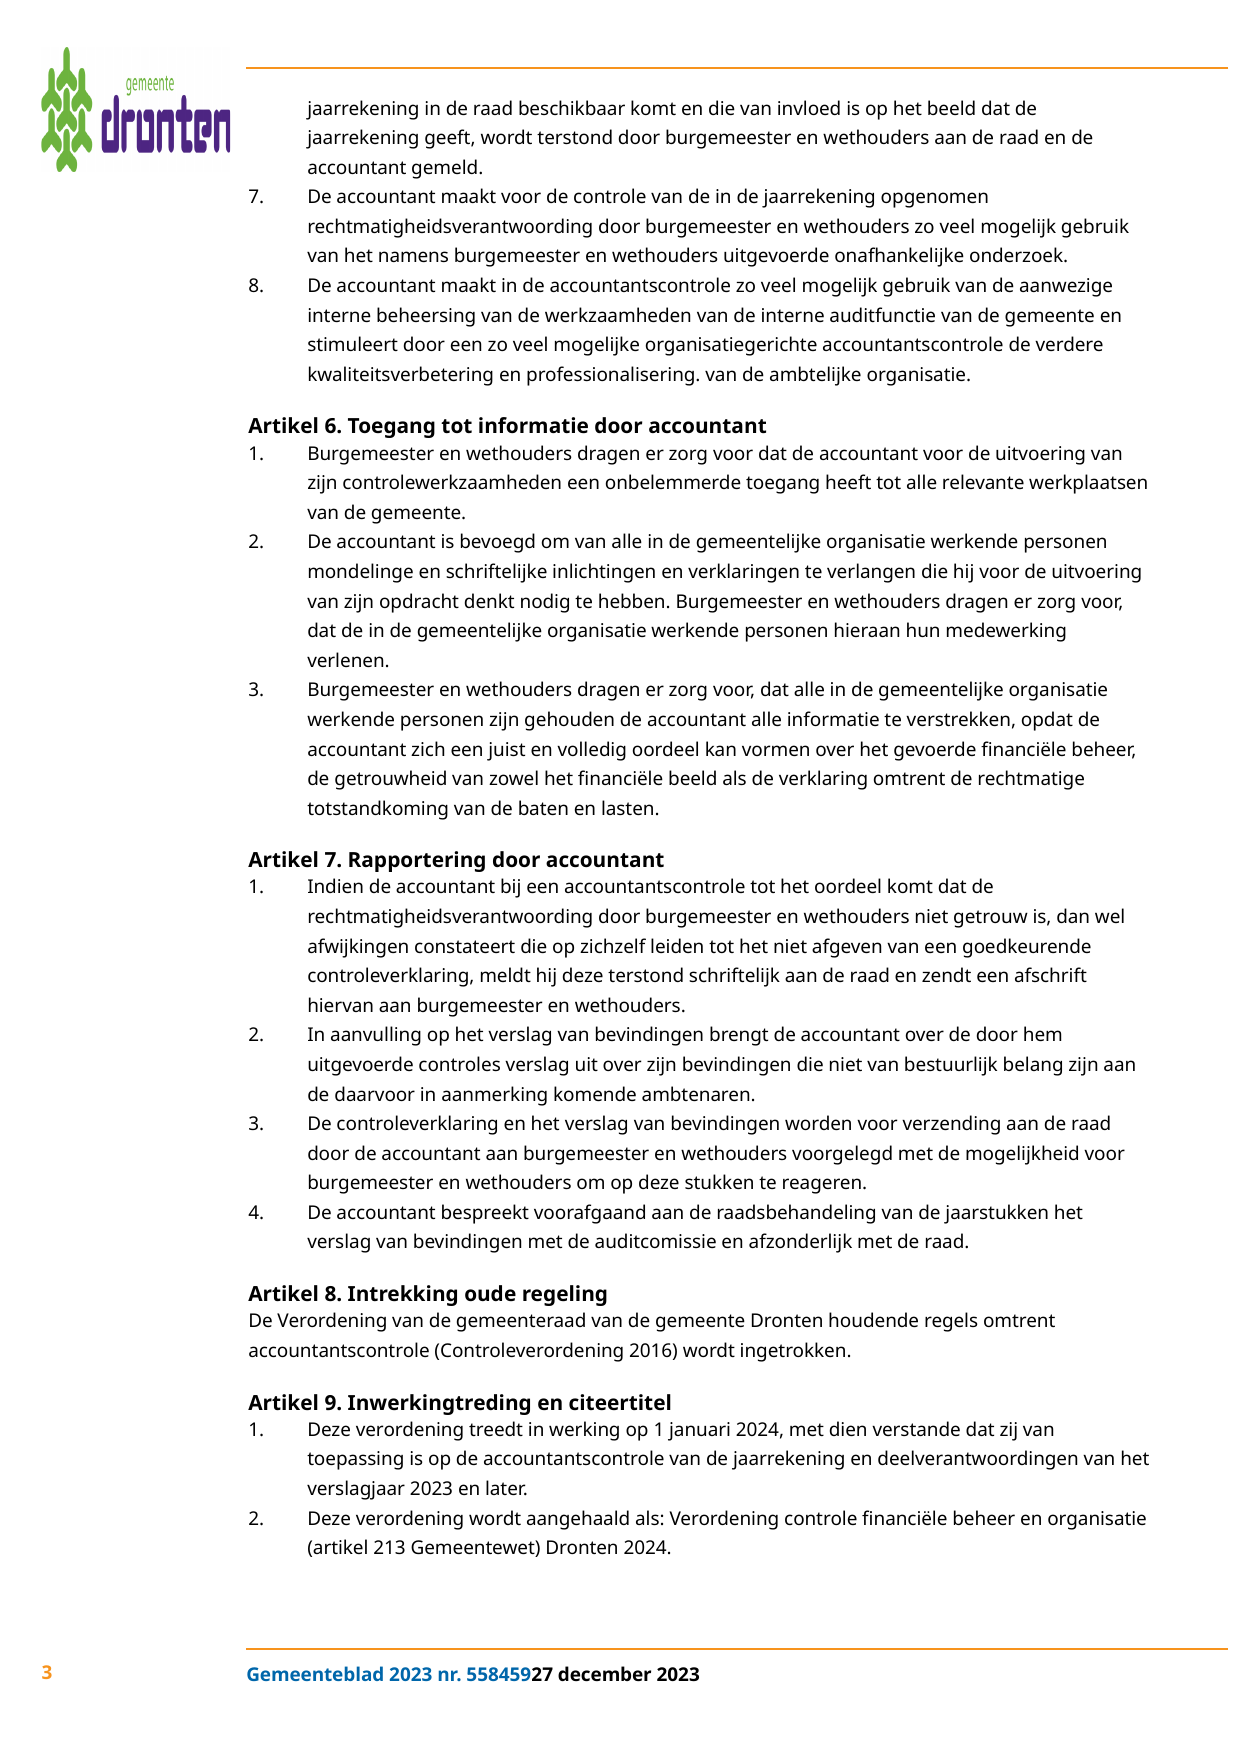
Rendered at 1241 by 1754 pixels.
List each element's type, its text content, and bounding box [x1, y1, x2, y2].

list De accountant bespreekt voorafgaand aan de raadsbehandeling van de jaarstukken het verslag van bevindingen met de auditcomissie en afzonderlijk met de raad. [248, 1199, 1152, 1254]
text De Verordening van de gemeenteraad van de gemeente Dronten houdende regels omtrent accountantscontrole (Controleverordening 2016) wordt ingetrokken. [248, 1308, 1152, 1363]
list Burgemeester en wethouders dragen er zorg voor dat de accountant voor de uitvoering van zijn controlewerkzaamheden een onbelemmerde toegang heeft tot alle relevante werkplaatsen van de gemeente. [248, 440, 1152, 525]
list Burgemeester en wethouders dragen er zorg voor, dat alle in de gemeentelijke organisatie werkende personen zijn gehouden de accountant alle informatie te verstrekken, opdat de accountant zich een juist en volledig oordeel kan vormen over het gevoerde financiële beheer, de getrouwheid van zowel het financiële beeld als de verklaring omtrent de rechtmatige totstandkoming van de baten en lasten. [248, 677, 1152, 821]
list Indien de accountant bij een accountantscontrole tot het oordeel komt dat de rechtmatigheidsverantwoording door burgemeester en wethouders niet getrouw is, dan wel afwijkingen constateert die op zichzelf leiden tot het niet afgeven van een goedkeurende controleverklaring, meldt hij deze terstond schriftelijk aan de raad en zendt een afschrift hiervan aan burgemeester en wethouders. [248, 874, 1152, 1018]
text Artikel 6. Toegang tot informatie door accountant [248, 411, 1152, 440]
list jaarrekening in de raad beschikbaar komt en die van invloed is op het beeld dat de jaarrekening geeft, wordt terstond door burgemeester en wethouders aan de raad en de accountant gemeld. [248, 95, 1152, 180]
list Deze verordening treedt in werking op 1 januari 2024, met dien verstande dat zij van toepassing is op de accountantscontrole van de jaarrekening en deelverantwoordingen van het verslagjaar 2023 en later. [248, 1416, 1152, 1501]
picture [41, 47, 231, 172]
text Artikel 9. Inwerkingtreding en citeertitel [248, 1388, 1152, 1416]
list De accountant maakt in de accountantscontrole zo veel mogelijk gebruik van de aanwezige interne beheersing van de werkzaamheden van de interne auditfunctie van de gemeente en stimuleert door een zo veel mogelijke organisatiegerichte accountantscontrole de verdere kwaliteitsverbetering en professionalisering. van de ambtelijke organisatie. [248, 272, 1152, 387]
list De accountant maakt voor de controle van de in de jaarrekening opgenomen rechtmatigheidsverantwoording door burgemeester en wethouders zo veel mogelijk gebruik van het namens burgemeester en wethouders uitgevoerde onafhankelijke onderzoek. [248, 183, 1152, 268]
list De controleverklaring en het verslag van bevindingen worden voor verzending aan de raad door de accountant aan burgemeester en wethouders voorgelegd met de mogelijkheid voor burgemeester en wethouders om op deze stukken te reageren. [248, 1110, 1152, 1195]
list De accountant is bevoegd om van alle in de gemeentelijke organisatie werkende personen mondelinge en schriftelijke inlichtingen en verklaringen te verlangen die hij voor de uitvoering van zijn opdracht denkt nodig te hebben. Burgemeester en wethouders dragen er zorg voor, dat de in de gemeentelijke organisatie werkende personen hieraan hun medewerking verlenen. [248, 529, 1152, 673]
text Artikel 8. Intrekking oude regeling [248, 1279, 1152, 1308]
list In aanvulling op het verslag van bevindingen brengt de accountant over de door hem uitgevoerde controles verslag uit over zijn bevindingen die niet van bestuurlijk belang zijn aan de daarvoor in aanmerking komende ambtenaren. [248, 1022, 1152, 1107]
list Deze verordening wordt aangehaald als: Verordening controle financiële beheer en organisatie (artikel 213 Gemeentewet) Dronten 2024. [248, 1505, 1152, 1560]
text Artikel 7. Rapportering door accountant [248, 845, 1152, 874]
